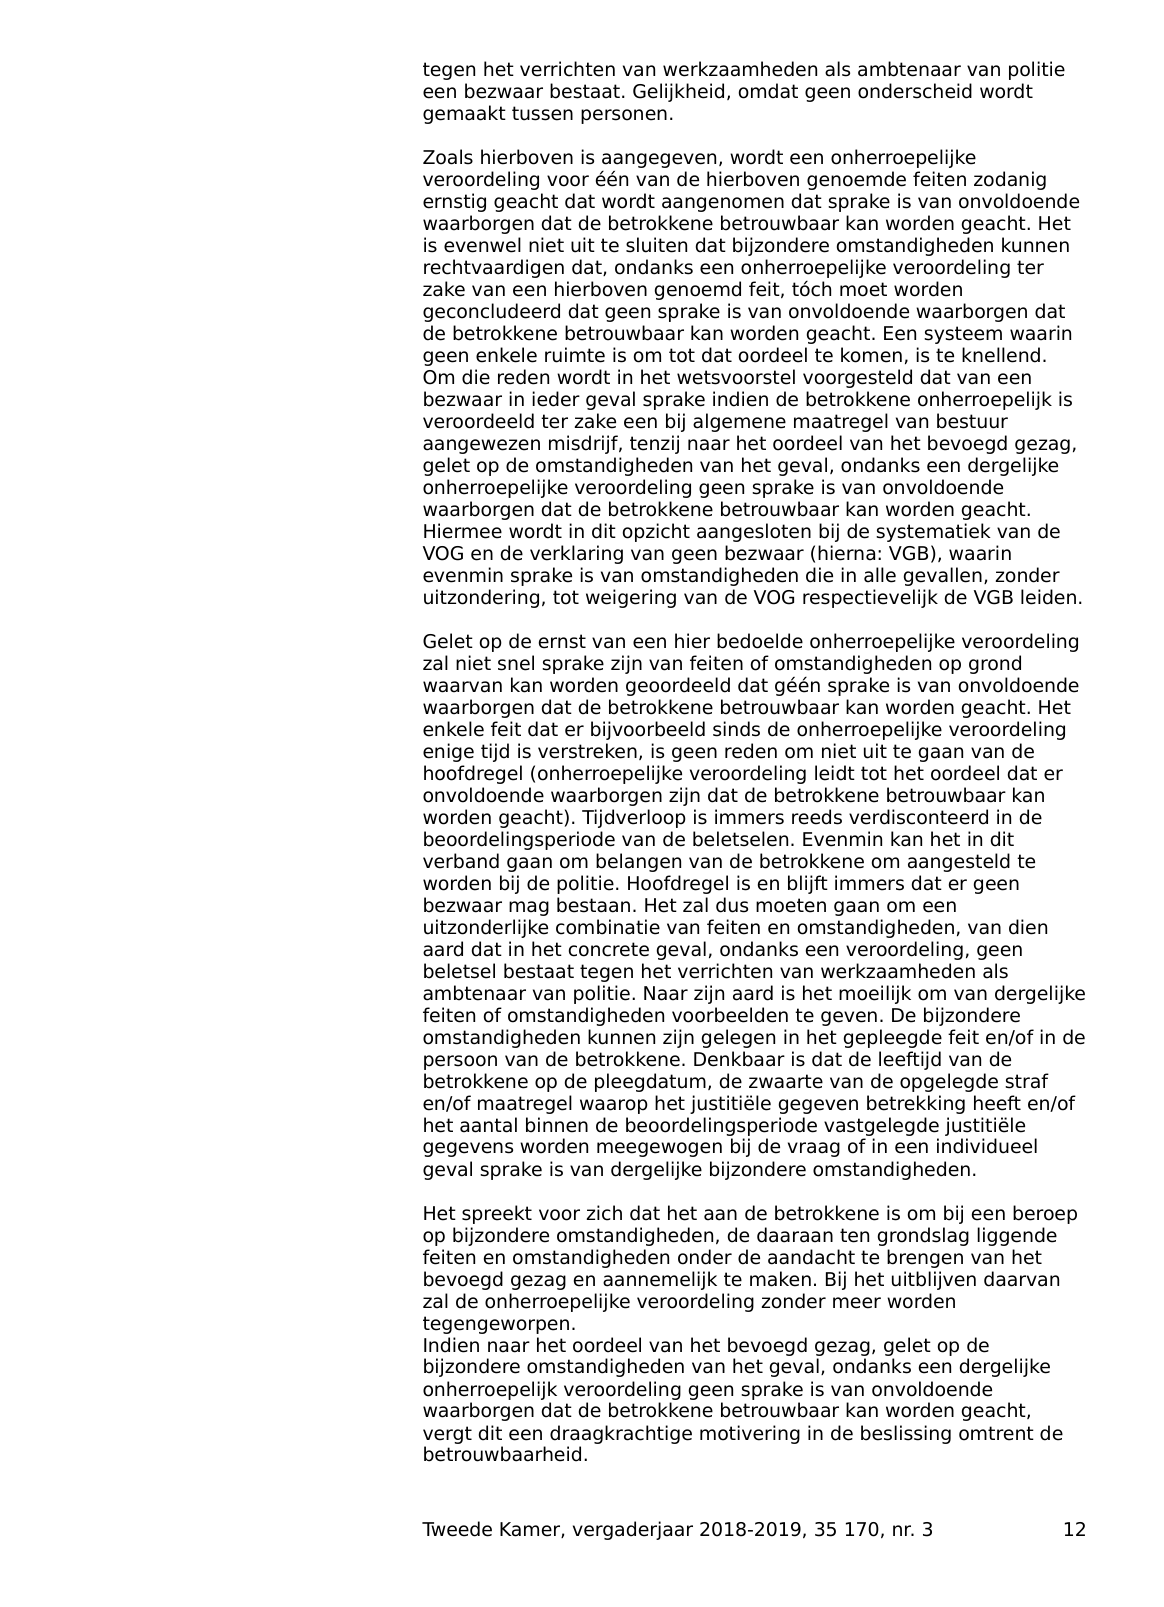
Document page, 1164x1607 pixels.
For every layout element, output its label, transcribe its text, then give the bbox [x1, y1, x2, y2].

text Gelet op de ernst van een hier bedoelde onherroepelijke veroordeling zal niet snel sprake zijn van feiten of omstandigheden op grond waarvan kan worden geoordeeld dat géén sprake is van onvoldoende waarborgen dat de betrokkene betrouwbaar kan worden geacht. Het enkele feit dat er bijvoorbeeld sinds de onherroepelijke veroordeling enige tijd is verstreken, is geen reden om niet uit te gaan van de hoofdregel (onherroepelijke veroordeling leidt tot het oordeel dat er onvoldoende waarborgen zijn dat de betrokkene betrouwbaar kan worden geacht). Tijdverloop is immers reeds verdisconteerd in de beoordelingsperiode van de beletselen. Evenmin kan het in dit verband gaan om belangen van de betrokkene om aangesteld te worden bij de politie. Hoofdregel is en blijft immers dat er geen bezwaar mag bestaan. Het zal dus moeten gaan om een uitzonderlijke combinatie van feiten en omstandigheden, van dien aard dat in het concrete geval, ondanks een veroordeling, geen beletsel bestaat tegen het verrichten van werkzaamheden als ambtenaar van politie. Naar zijn aard is het moeilijk om van dergelijke feiten of omstandigheden voorbeelden te geven. De bijzondere omstandigheden kunnen zijn gelegen in het gepleegde feit en/of in de persoon van de betrokkene. Denkbaar is dat de leeftijd van de betrokkene op de pleegdatum, de zwaarte van de opgelegde straf en/of maatregel waarop het justitiële gegeven betrekking heeft en/of het aantal binnen de beoordelingsperiode vastgelegde justitiële gegevens worden meegewogen bij de vraag of in een individueel geval sprake is van dergelijke bijzondere omstandigheden. [422, 631, 1087, 1180]
text Indien naar het oordeel van het bevoegd gezag, gelet op de bijzondere omstandigheden van het geval, ondanks een dergelijke onherroepelijk veroordeling geen sprake is van onvoldoende waarborgen dat de betrokkene betrouwbaar kan worden geacht, vergt dit een draagkrachtige motivering in de beslissing omtrent de betrouwbaarheid. [422, 1334, 1087, 1466]
text Zoals hierboven is aangegeven, wordt een onherroepelijke veroordeling voor één van de hierboven genoemde feiten zodanig ernstig geacht dat wordt aangenomen dat sprake is van onvoldoende waarborgen dat de betrokkene betrouwbaar kan worden geacht. Het is evenwel niet uit te sluiten dat bijzondere omstandigheden kunnen rechtvaardigen dat, ondanks een onherroepelijke veroordeling ter zake van een hierboven genoemd feit, tóch moet worden geconcludeerd dat geen sprake is van onvoldoende waarborgen dat de betrokkene betrouwbaar kan worden geacht. Een systeem waarin geen enkele ruimte is om tot dat oordeel te komen, is te knellend. Om die reden wordt in het wetsvoorstel voorgesteld dat van een bezwaar in ieder geval sprake indien de betrokkene onherroepelijk is veroordeeld ter zake een bij algemene maatregel van bestuur aangewezen misdrijf, tenzij naar het oordeel van het bevoegd gezag, gelet op de omstandigheden van het geval, ondanks een dergelijke onherroepelijke veroordeling geen sprake is van onvoldoende waarborgen dat de betrokkene betrouwbaar kan worden geacht. Hiermee wordt in dit opzicht aangesloten bij de systematiek van de VOG en de verklaring van geen bezwaar (hierna: VGB), waarin evenmin sprake is van omstandigheden die in alle gevallen, zonder uitzondering, tot weigering van de VOG respectievelijk de VGB leiden. [422, 147, 1087, 609]
text tegen het verrichten van werkzaamheden als ambtenaar van politie een bezwaar bestaat. Gelijkheid, omdat geen onderscheid wordt gemaakt tussen personen. [422, 59, 1087, 125]
text Het spreekt voor zich dat het aan de betrokkene is om bij een beroep op bijzondere omstandigheden, de daaraan ten grondslag liggende feiten en omstandigheden onder de aandacht te brengen van het bevoegd gezag en aannemelijk te maken. Bij het uitblijven daarvan zal de onherroepelijke veroordeling zonder meer worden tegengeworpen. [422, 1203, 1087, 1334]
